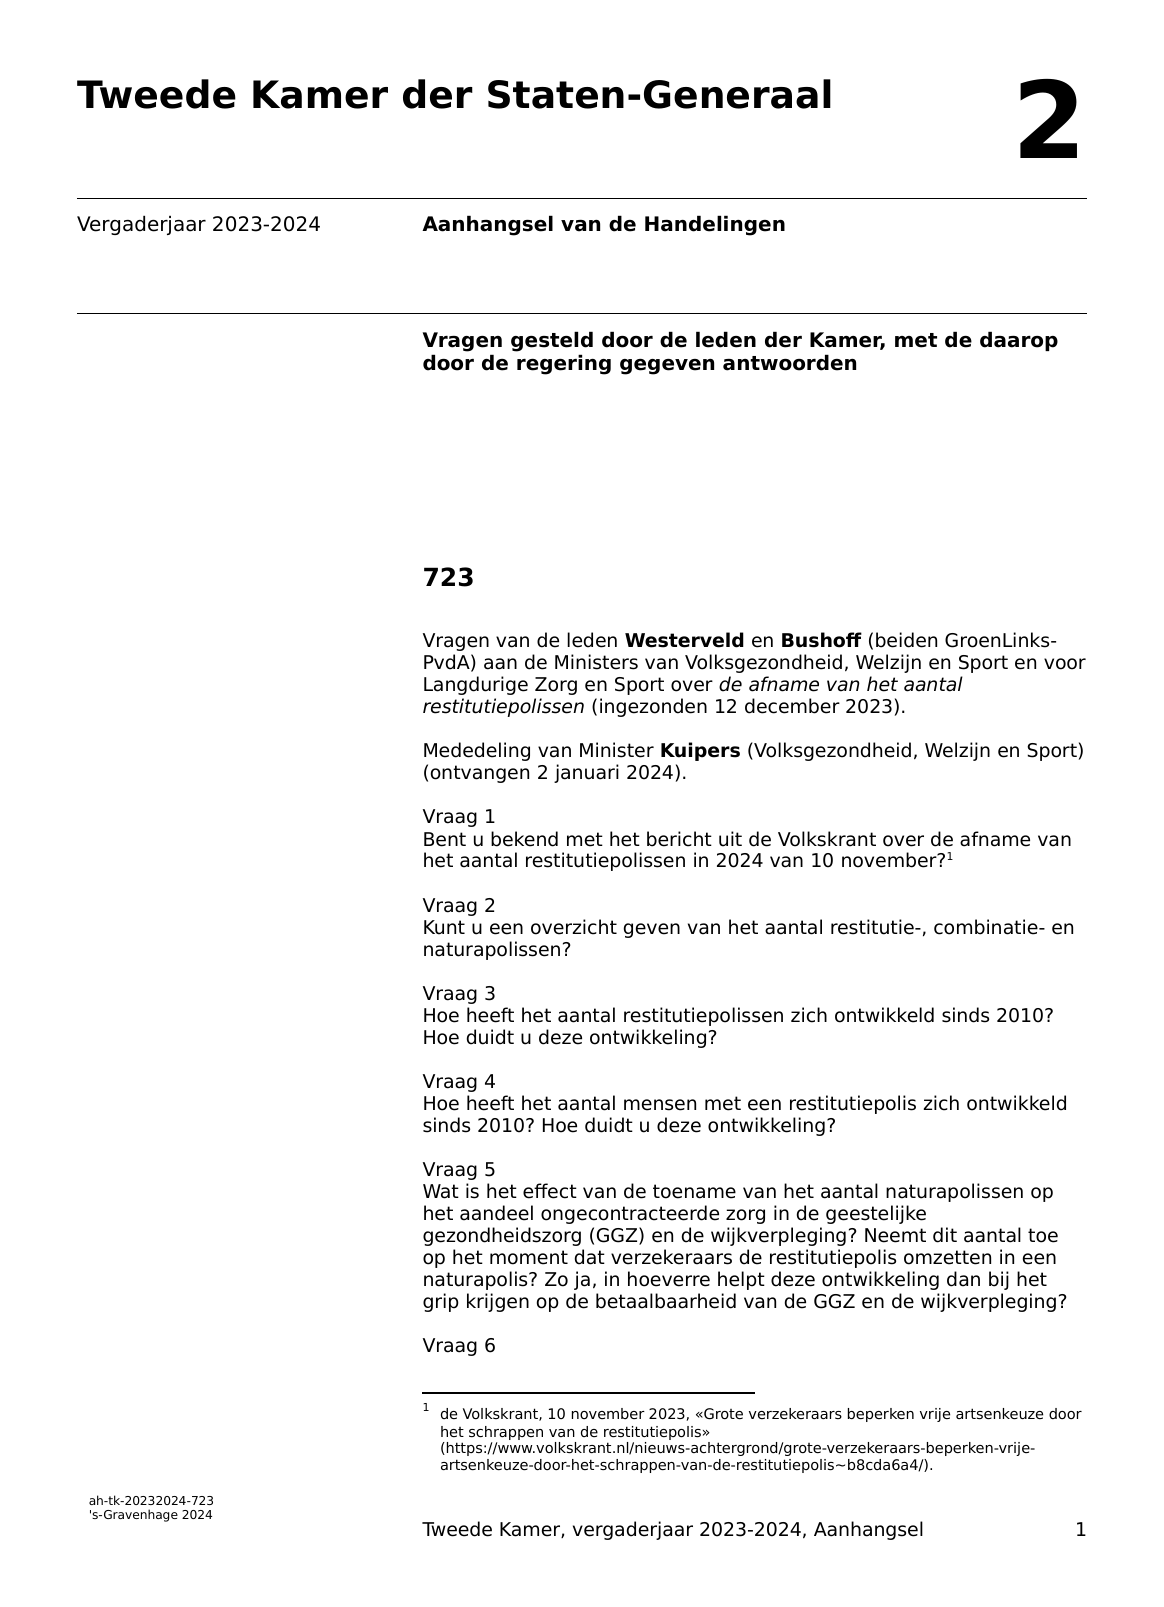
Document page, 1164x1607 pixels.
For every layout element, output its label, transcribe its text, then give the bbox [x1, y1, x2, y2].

text Bent u bekend met het bericht uit de Volkskrant over de afname van het aantal restitutiepolissen in 2024 van 10 november? [422, 828, 1087, 872]
text 723 [422, 563, 1087, 592]
table_cell Aanhangsel van de Handelingen [422, 199, 1087, 313]
text Hoe heeft het aantal restitutiepolissen zich ontwikkeld sinds 2010? Hoe duidt u deze ontwikkeling? [422, 1005, 1087, 1049]
table_cell Vragen gesteld door de leden der Kamer, met de daarop door de regering gegeven antwoorden [422, 314, 1087, 375]
text Vragen van de leden Westerveld en Bushoff (beiden GroenLinks-PvdA) aan de Ministers van Volksgezondheid, Welzijn en Sport en voor Langdurige Zorg en Sport over de afname van het aantal restitutiepolissen (ingezonden 12 december 2023). [422, 630, 1087, 718]
text Wat is het effect van de toename van het aantal naturapolissen op het aandeel ongecontracteerde zorg in de geestelijke gezondheidszorg (GGZ) en de wijkverpleging? Neemt dit aantal toe op het moment dat verzekeraars de restitutiepolis omzetten in een naturapolis? Zo ja, in hoeverre helpt deze ontwikkeling dan bij het grip krijgen op de betaalbaarheid van de GGZ en de wijkverpleging? [422, 1181, 1087, 1313]
table_cell Vergaderjaar 2023-2024 [77, 199, 422, 313]
text 's-Gravenhage 2024 [88, 1508, 323, 1522]
text Vraag 2 [422, 894, 1087, 917]
table_header 2 [886, 59, 1087, 198]
text ah-tk-20232024-723 [88, 1494, 323, 1508]
text Hoe heeft het aantal mensen met een restitutiepolis zich ontwikkeld sinds 2010? Hoe duidt u deze ontwikkeling? [422, 1093, 1087, 1137]
text Vraag 5 [422, 1159, 1087, 1181]
table_header Tweede Kamer der Staten-Generaal [77, 59, 886, 198]
text Vraag 4 [422, 1071, 1087, 1093]
text Vraag 3 [422, 983, 1087, 1005]
table_cell [77, 314, 422, 375]
text de Volkskrant, 10 november 2023, «Grote verzekeraars beperken vrije artsenkeuze door het schrappen van de restitutiepolis» (https://www.volkskrant.nl/nieuws-achtergrond/grote-verzekeraars-beperken-vrije-artsenkeuze-door-het-schrappen-van-de-restitutiepolis~b8cda6a4/). [422, 1402, 1087, 1474]
text Vraag 1 [422, 806, 1087, 828]
text Mededeling van Minister Kuipers (Volksgezondheid, Welzijn en Sport) (ontvangen 2 januari 2024). [422, 740, 1087, 784]
text Vraag 6 [422, 1335, 1087, 1357]
text Kunt u een overzicht geven van het aantal restitutie-, combinatie- en naturapolissen? [422, 917, 1087, 961]
